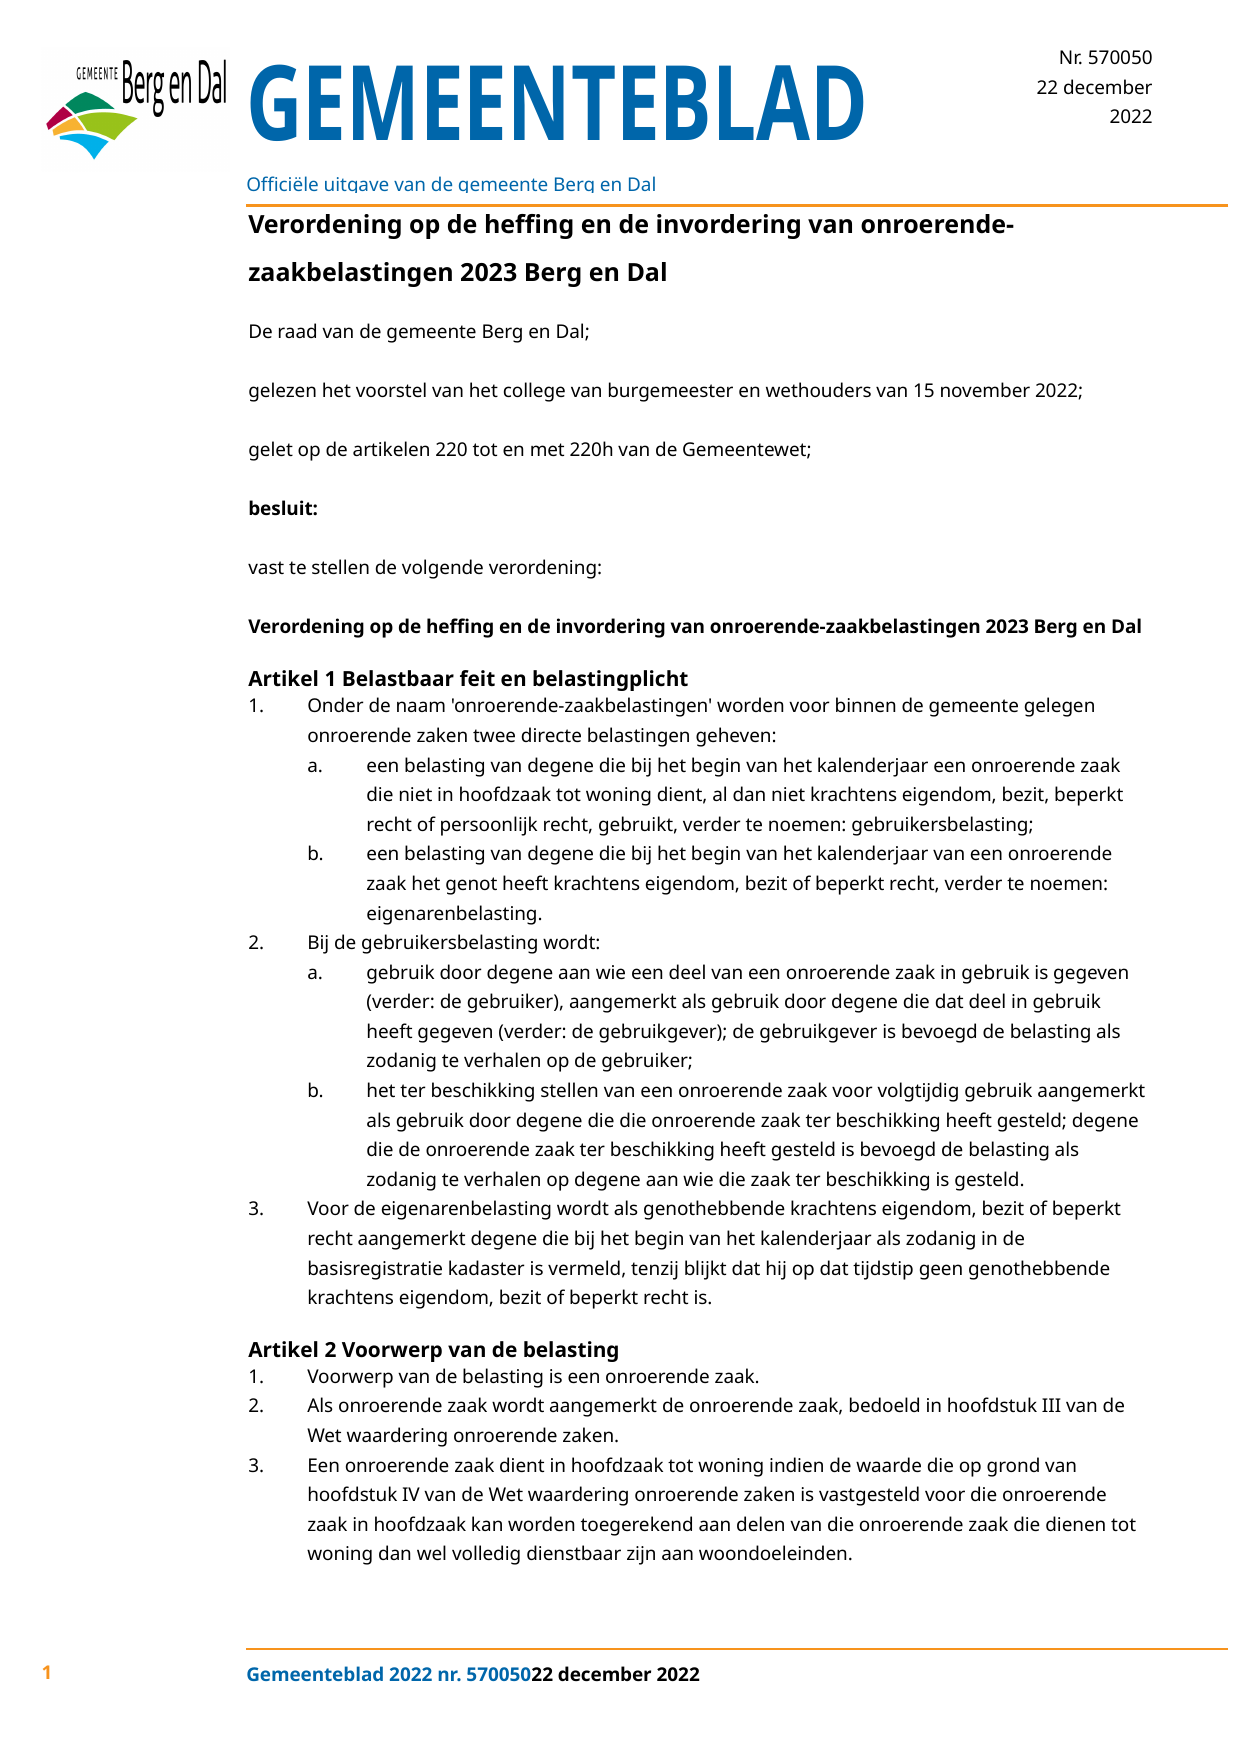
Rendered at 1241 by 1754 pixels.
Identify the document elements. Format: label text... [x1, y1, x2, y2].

list gebruik door degene aan wie een deel van een onroerende zaak in gebruik is gegeven (verder: de gebruiker), aangemerkt als gebruik door degene die dat deel in gebruik heeft gegeven (verder: de gebruikgever); de gebruikgever is bevoegd de belasting als zodanig te verhalen op de gebruiker; [307, 959, 1152, 1073]
list Voorwerp van de belasting is een onroerende zaak. [248, 1363, 1152, 1389]
text gelezen het voorstel van het college van burgemeester en wethouders van 15 november 2022; [248, 377, 1152, 403]
text Verordening op de heffing en de invordering van onroerende-zaakbelastingen 2023 Berg en Dal [248, 207, 1152, 288]
text De raad van de gemeente Berg en Dal; [248, 318, 1152, 344]
text Artikel 2 Voorwerp van de belasting [248, 1335, 1152, 1363]
list Voor de eigenarenbelasting wordt als genothebbende krachtens eigendom, bezit of beperkt recht aangemerkt degene die bij het begin van het kalenderjaar als zodanig in de basisregistratie kadaster is vermeld, tenzij blijkt dat hij op dat tijdstip geen genothebbende krachtens eigendom, bezit of beperkt recht is. [248, 1196, 1152, 1310]
list Een onroerende zaak dient in hoofdzaak tot woning indien de waarde die op grond van hoofdstuk IV van de Wet waardering onroerende zaken is vastgesteld voor die onroerende zaak in hoofdzaak kan worden toegerekend aan delen van die onroerende zaak die dienen tot woning dan wel volledig dienstbaar zijn aan woondoeleinden. [248, 1452, 1152, 1566]
text Artikel 1 Belastbaar feit en belastingplicht [248, 664, 1152, 693]
list een belasting van degene die bij het begin van het kalenderjaar een onroerende zaak die niet in hoofdzaak tot woning dient, al dan niet krachtens eigendom, bezit, beperkt recht of persoonlijk recht, gebruikt, verder te noemen: gebruikersbelasting; [307, 752, 1152, 837]
picture [41, 47, 231, 172]
text besluit: [248, 495, 1152, 521]
list een belasting van degene die bij het begin van het kalenderjaar van een onroerende zaak het genot heeft krachtens eigendom, bezit of beperkt recht, verder te noemen: eigenarenbelasting. [307, 841, 1152, 925]
text Verordening op de heffing en de invordering van onroerende-zaakbelastingen 2023 Berg en Dal [248, 614, 1152, 639]
list Als onroerende zaak wordt aangemerkt de onroerende zaak, bedoeld in hoofdstuk III van de Wet waardering onroerende zaken. [248, 1393, 1152, 1448]
list het ter beschikking stellen van een onroerende zaak voor volgtijdig gebruik aangemerkt als gebruik door degene die die onroerende zaak ter beschikking heeft gesteld; degene die de onroerende zaak ter beschikking heeft gesteld is bevoegd de belasting als zodanig te verhalen op degene aan wie die zaak ter beschikking is gesteld. [307, 1077, 1152, 1192]
text gelet op de artikelen 220 tot en met 220h van de Gemeentewet; [248, 436, 1152, 462]
list Onder de naam 'onroerende-zaakbelastingen' worden voor binnen de gemeente gelegen onroerende zaken twee directe belastingen geheven: [248, 693, 1152, 748]
list Bij de gebruikersbelasting wordt: [248, 929, 1152, 955]
text vast te stellen de volgende verordening: [248, 554, 1152, 580]
